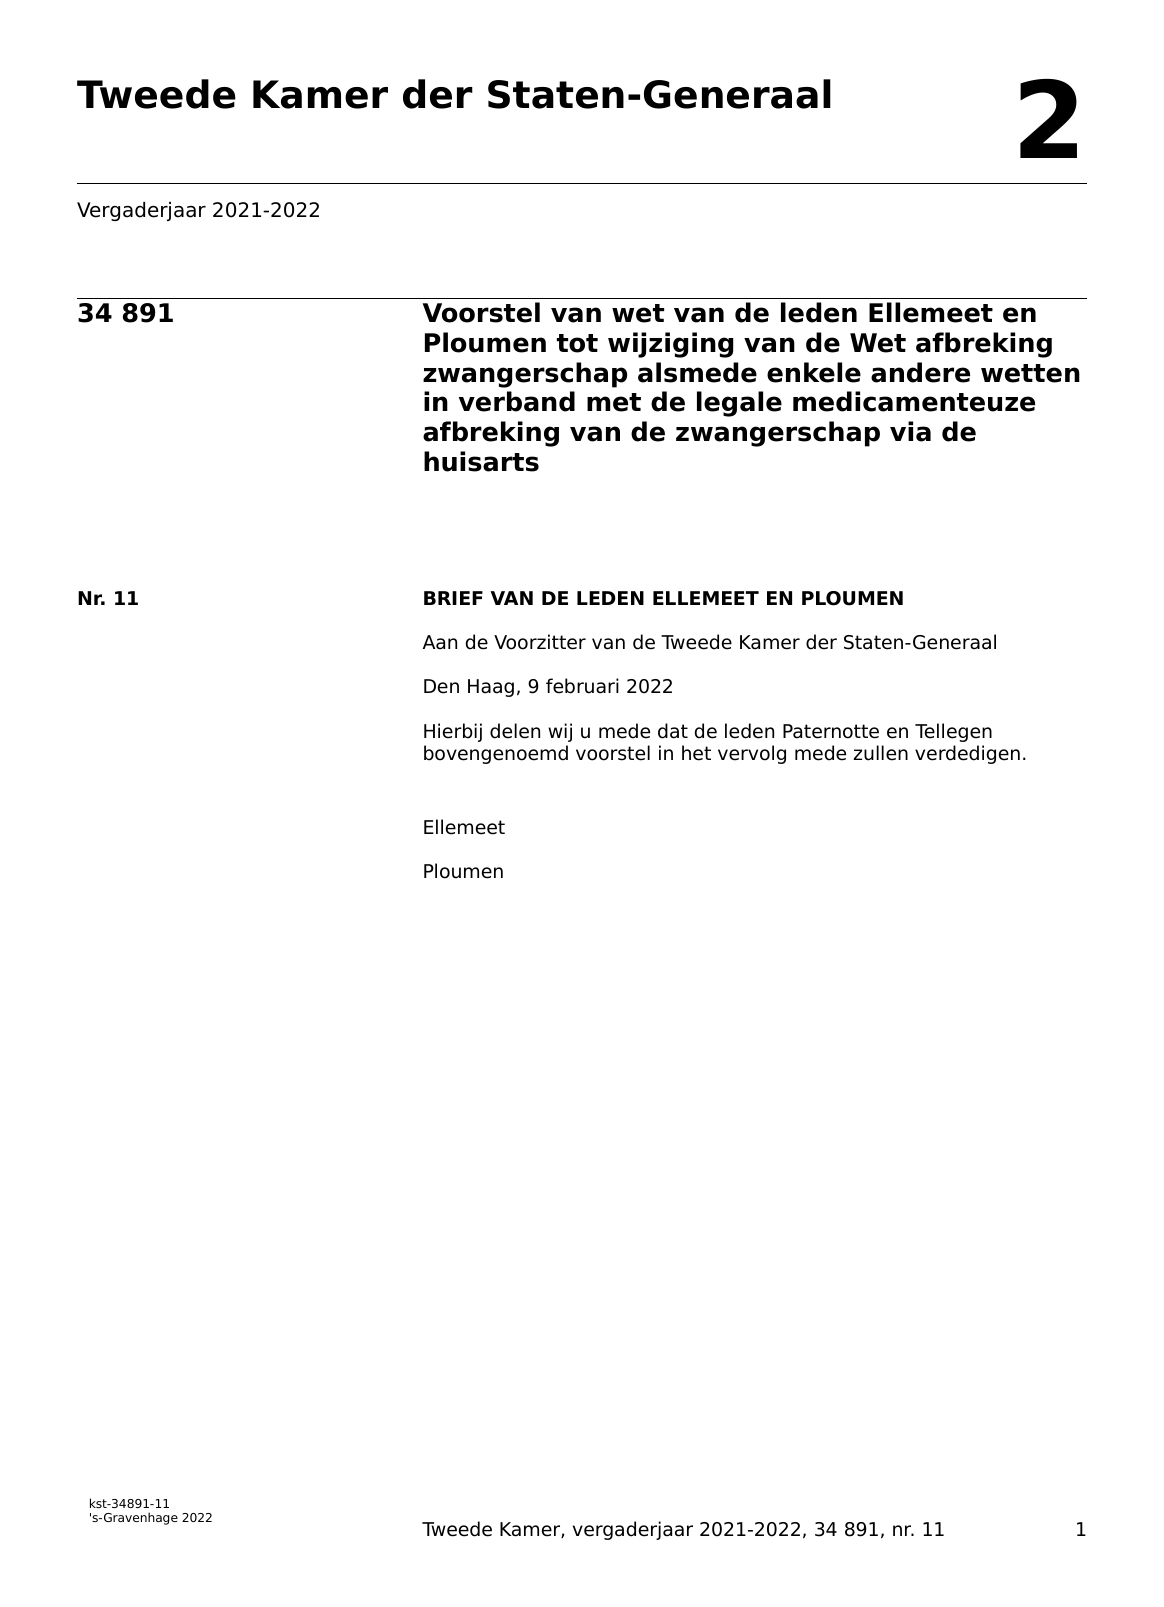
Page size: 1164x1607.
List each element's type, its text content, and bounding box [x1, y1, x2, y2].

text Hierbij delen wij u mede dat de leden Paternotte en Tellegen bovengenoemd voorstel in het vervolg mede zullen verdedigen. [422, 721, 1087, 764]
text Den Haag, 9 februari 2022 [422, 676, 1087, 698]
table_header 2 [886, 59, 1087, 183]
subtitle Nr. 11 BRIEF VAN DE LEDEN ELLEMEET EN PLOUMEN [77, 588, 1087, 610]
text Ellemeet Ploumen [422, 794, 1087, 882]
text Aan de Voorzitter van de Tweede Kamer der Staten-Generaal [422, 632, 1087, 654]
table_header Tweede Kamer der Staten-Generaal [77, 59, 886, 183]
table_cell Vergaderjaar 2021-2022 [77, 184, 1087, 298]
text kst-34891-11 [88, 1497, 323, 1511]
text 's-Gravenhage 2022 [88, 1511, 323, 1525]
subtitle 34 891 Voorstel van wet van de leden Ellemeet en Ploumen tot wijziging van de Wet afbreking zwangerschap alsmede enkele andere wetten in verband met de legale medicamenteuze afbreking van de zwangerschap via de huisarts [77, 299, 1087, 477]
